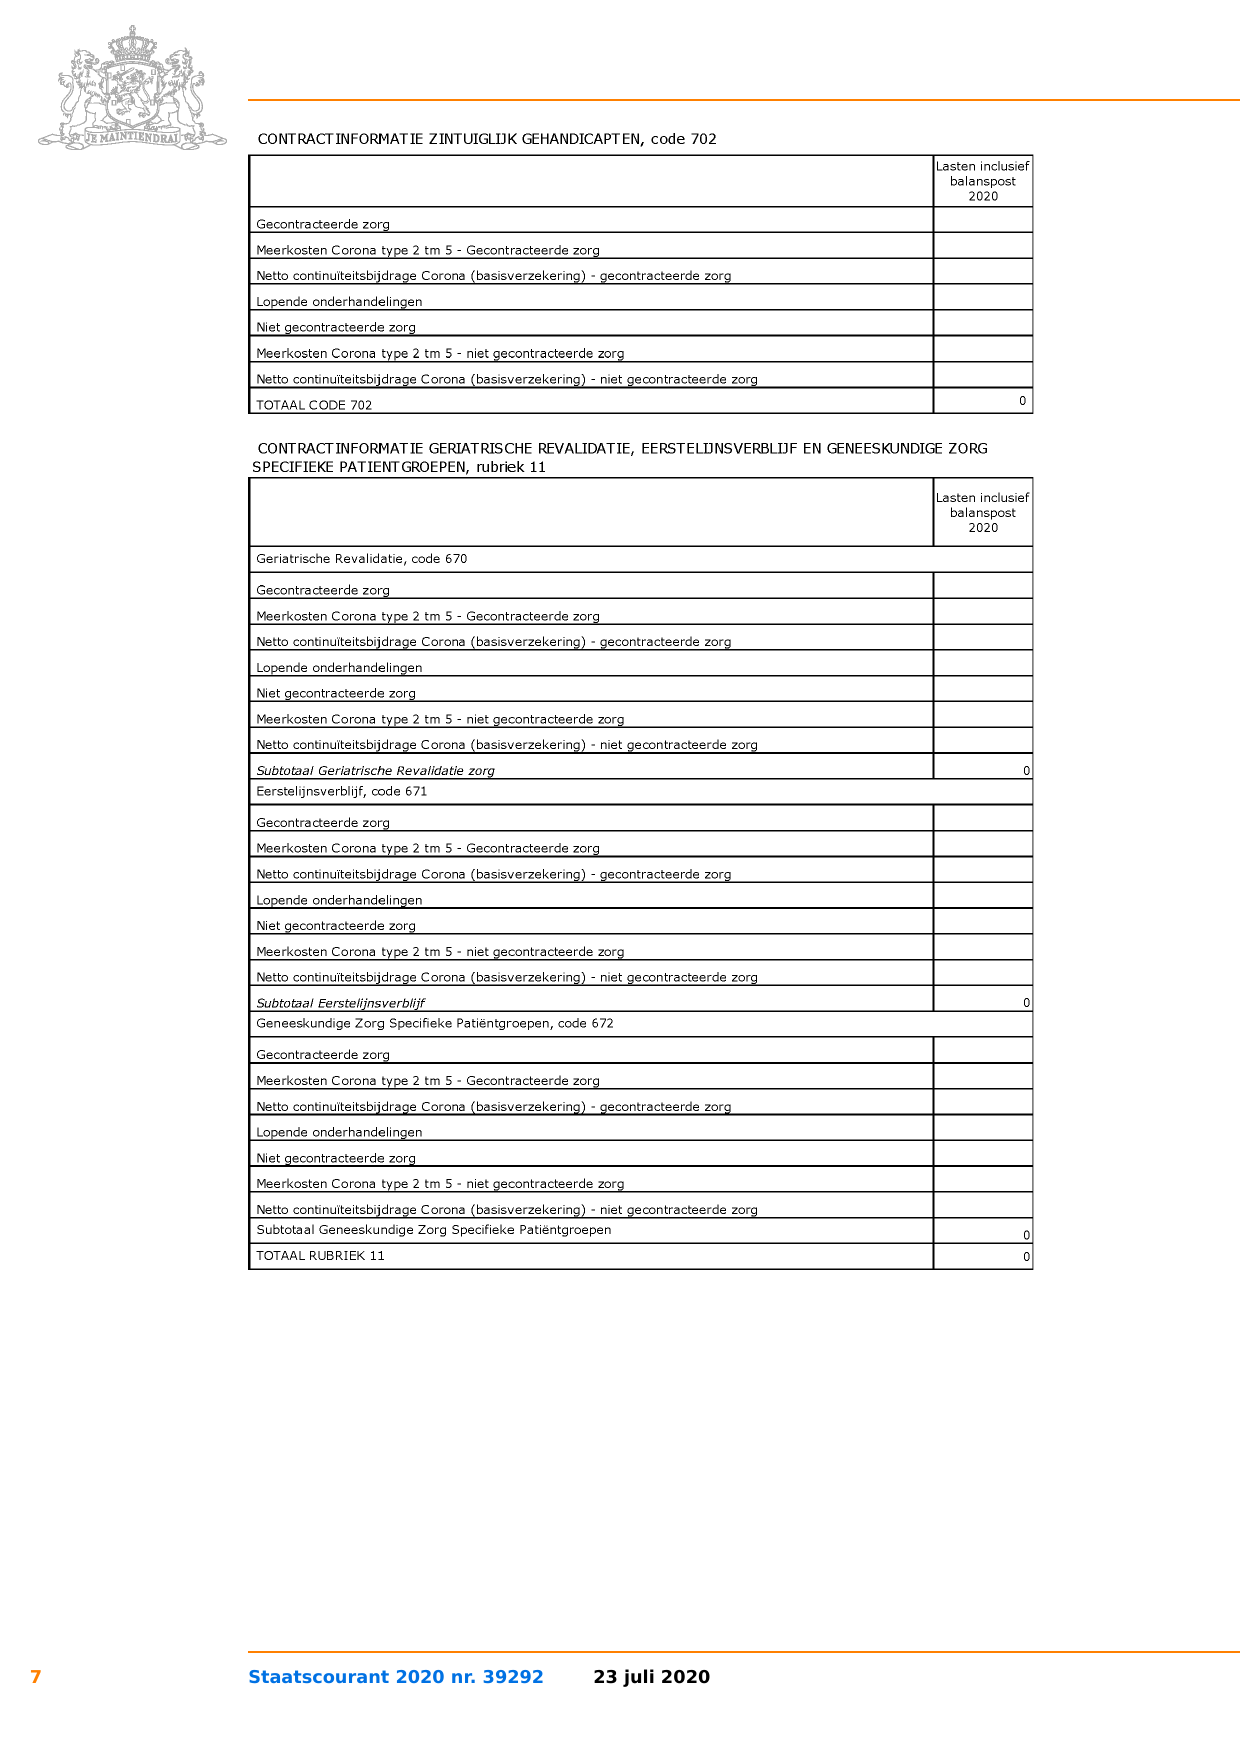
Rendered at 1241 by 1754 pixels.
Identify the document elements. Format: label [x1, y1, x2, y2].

picture [248, 130, 1034, 1270]
picture [38, 25, 227, 150]
